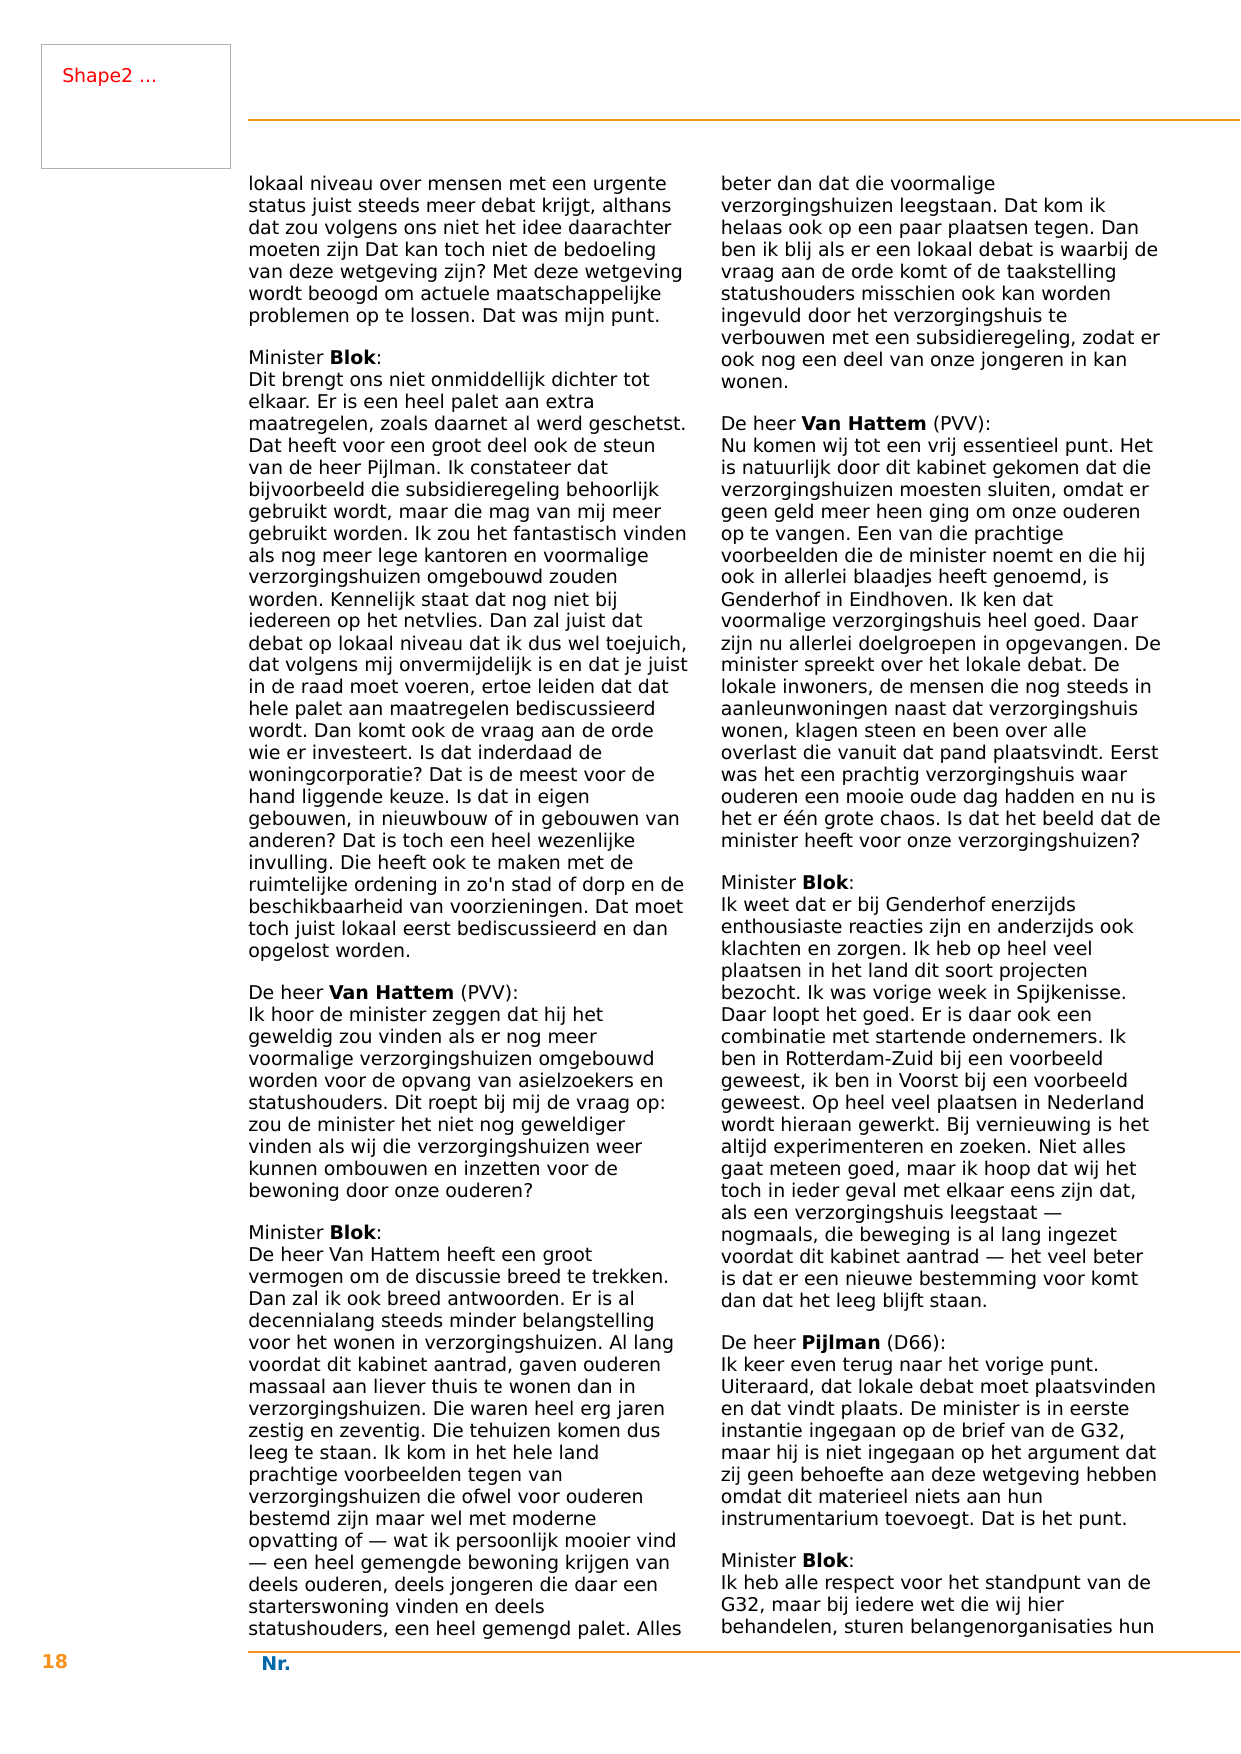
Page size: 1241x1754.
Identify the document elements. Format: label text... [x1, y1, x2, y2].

text Minister Blok: [248, 347, 691, 369]
text De heer Van Hattem heeft een groot vermogen om de discussie breed te trekken. Dan zal ik ook breed antwoorden. Er is al decennialang steeds minder belangstelling voor het wonen in verzorgingshuizen. Al lang voordat dit kabinet aantrad, gaven ouderen massaal aan liever thuis te wonen dan in verzorgingshuizen. Die waren heel erg jaren zestig en zeventig. Die tehuizen komen dus leeg te staan. Ik kom in het hele land prachtige voorbeelden tegen van verzorgingshuizen die ofwel voor ouderen bestemd zijn maar wel met moderne opvatting of — wat ik persoonlijk mooier vind — een heel gemengde bewoning krijgen van deels ouderen, deels jongeren die daar een starterswoning vinden en deels statushouders, een heel gemengd palet. Alles [248, 1244, 691, 1639]
text Ik weet dat er bij Genderhof enerzijds enthousiaste reacties zijn en anderzijds ook klachten en zorgen. Ik heb op heel veel plaatsen in het land dit soort projecten bezocht. Ik was vorige week in Spijkenisse. Daar loopt het goed. Er is daar ook een combinatie met startende ondernemers. Ik ben in Rotterdam-Zuid bij een voorbeeld geweest, ik ben in Voorst bij een voorbeeld geweest. Op heel veel plaatsen in Nederland wordt hieraan gewerkt. Bij vernieuwing is het altijd experimenteren en zoeken. Niet alles gaat meteen goed, maar ik hoop dat wij het toch in ieder geval met elkaar eens zijn dat, als een verzorgingshuis leegstaat — nogmaals, die beweging is al lang ingezet voordat dit kabinet aantrad — het veel beter is dat er een nieuwe bestemming voor komt dan dat het leeg blijft staan. [721, 894, 1163, 1312]
text Dit brengt ons niet onmiddellijk dichter tot elkaar. Er is een heel palet aan extra maatregelen, zoals daarnet al werd geschetst. Dat heeft voor een groot deel ook de steun van de heer Pijlman. Ik constateer dat bijvoorbeeld die subsidieregeling behoorlijk gebruikt wordt, maar die mag van mij meer gebruikt worden. Ik zou het fantastisch vinden als nog meer lege kantoren en voormalige verzorgingshuizen omgebouwd zouden worden. Kennelijk staat dat nog niet bij iedereen op het netvlies. Dan zal juist dat debat op lokaal niveau dat ik dus wel toejuich, dat volgens mij onvermijdelijk is en dat je juist in de raad moet voeren, ertoe leiden dat dat hele palet aan maatregelen bediscussieerd wordt. Dan komt ook de vraag aan de orde wie er investeert. Is dat inderdaad de woningcorporatie? Dat is de meest voor de hand liggende keuze. Is dat in eigen gebouwen, in nieuwbouw of in gebouwen van anderen? Dat is toch een heel wezenlijke invulling. Die heeft ook te maken met de ruimtelijke ordening in zo'n stad of dorp en de beschikbaarheid van voorzieningen. Dat moet toch juist lokaal eerst bediscussieerd en dan opgelost worden. [248, 369, 691, 962]
text Nu komen wij tot een vrij essentieel punt. Het is natuurlijk door dit kabinet gekomen dat die verzorgingshuizen moesten sluiten, omdat er geen geld meer heen ging om onze ouderen op te vangen. Een van die prachtige voorbeelden die de minister noemt en die hij ook in allerlei blaadjes heeft genoemd, is Genderhof in Eindhoven. Ik ken dat voormalige verzorgingshuis heel goed. Daar zijn nu allerlei doelgroepen in opgevangen. De minister spreekt over het lokale debat. De lokale inwoners, de mensen die nog steeds in aanleunwoningen naast dat verzorgingshuis wonen, klagen steen en been over alle overlast die vanuit dat pand plaatsvindt. Eerst was het een prachtig verzorgingshuis waar ouderen een mooie oude dag hadden en nu is het er één grote chaos. Is dat het beeld dat de minister heeft voor onze verzorgingshuizen? [721, 434, 1163, 852]
text Ik heb alle respect voor het standpunt van de G32, maar bij iedere wet die wij hier behandelen, sturen belangenorganisaties hun [721, 1572, 1163, 1637]
text De heer Pijlman (D66): [721, 1332, 1163, 1354]
text beter dan dat die voormalige verzorgingshuizen leegstaan. Dat kom ik helaas ook op een paar plaatsen tegen. Dan ben ik blij als er een lokaal debat is waarbij de vraag aan de orde komt of de taakstelling statushouders misschien ook kan worden ingevuld door het verzorgingshuis te verbouwen met een subsidieregeling, zodat er ook nog een deel van onze jongeren in kan wonen. [721, 173, 1163, 393]
text Minister Blok: [248, 1222, 691, 1244]
text De heer Van Hattem (PVV): [721, 413, 1163, 434]
text Minister Blok: [721, 1549, 1163, 1572]
text Ik hoor de minister zeggen dat hij het geweldig zou vinden als er nog meer voormalige verzorgingshuizen omgebouwd worden voor de opvang van asielzoekers en statushouders. Dit roept bij mij de vraag op: zou de minister het niet nog geweldiger vinden als wij die verzorgingshuizen weer kunnen ombouwen en inzetten voor de bewoning door onze ouderen? [248, 1004, 691, 1202]
text Ik keer even terug naar het vorige punt. Uiteraard, dat lokale debat moet plaatsvinden en dat vindt plaats. De minister is in eerste instantie ingegaan op de brief van de G32, maar hij is niet ingegaan op het argument dat zij geen behoefte aan deze wetgeving hebben omdat dit materieel niets aan hun instrumentarium toevoegt. Dat is het punt. [721, 1354, 1163, 1529]
text De heer Van Hattem (PVV): [248, 982, 691, 1004]
text lokaal niveau over mensen met een urgente status juist steeds meer debat krijgt, althans dat zou volgens ons niet het idee daarachter moeten zijn Dat kan toch niet de bedoeling van deze wetgeving zijn? Met deze wetgeving wordt beoogd om actuele maatschappelijke problemen op te lossen. Dat was mijn punt. [248, 173, 691, 327]
text Minister Blok: [721, 872, 1163, 894]
